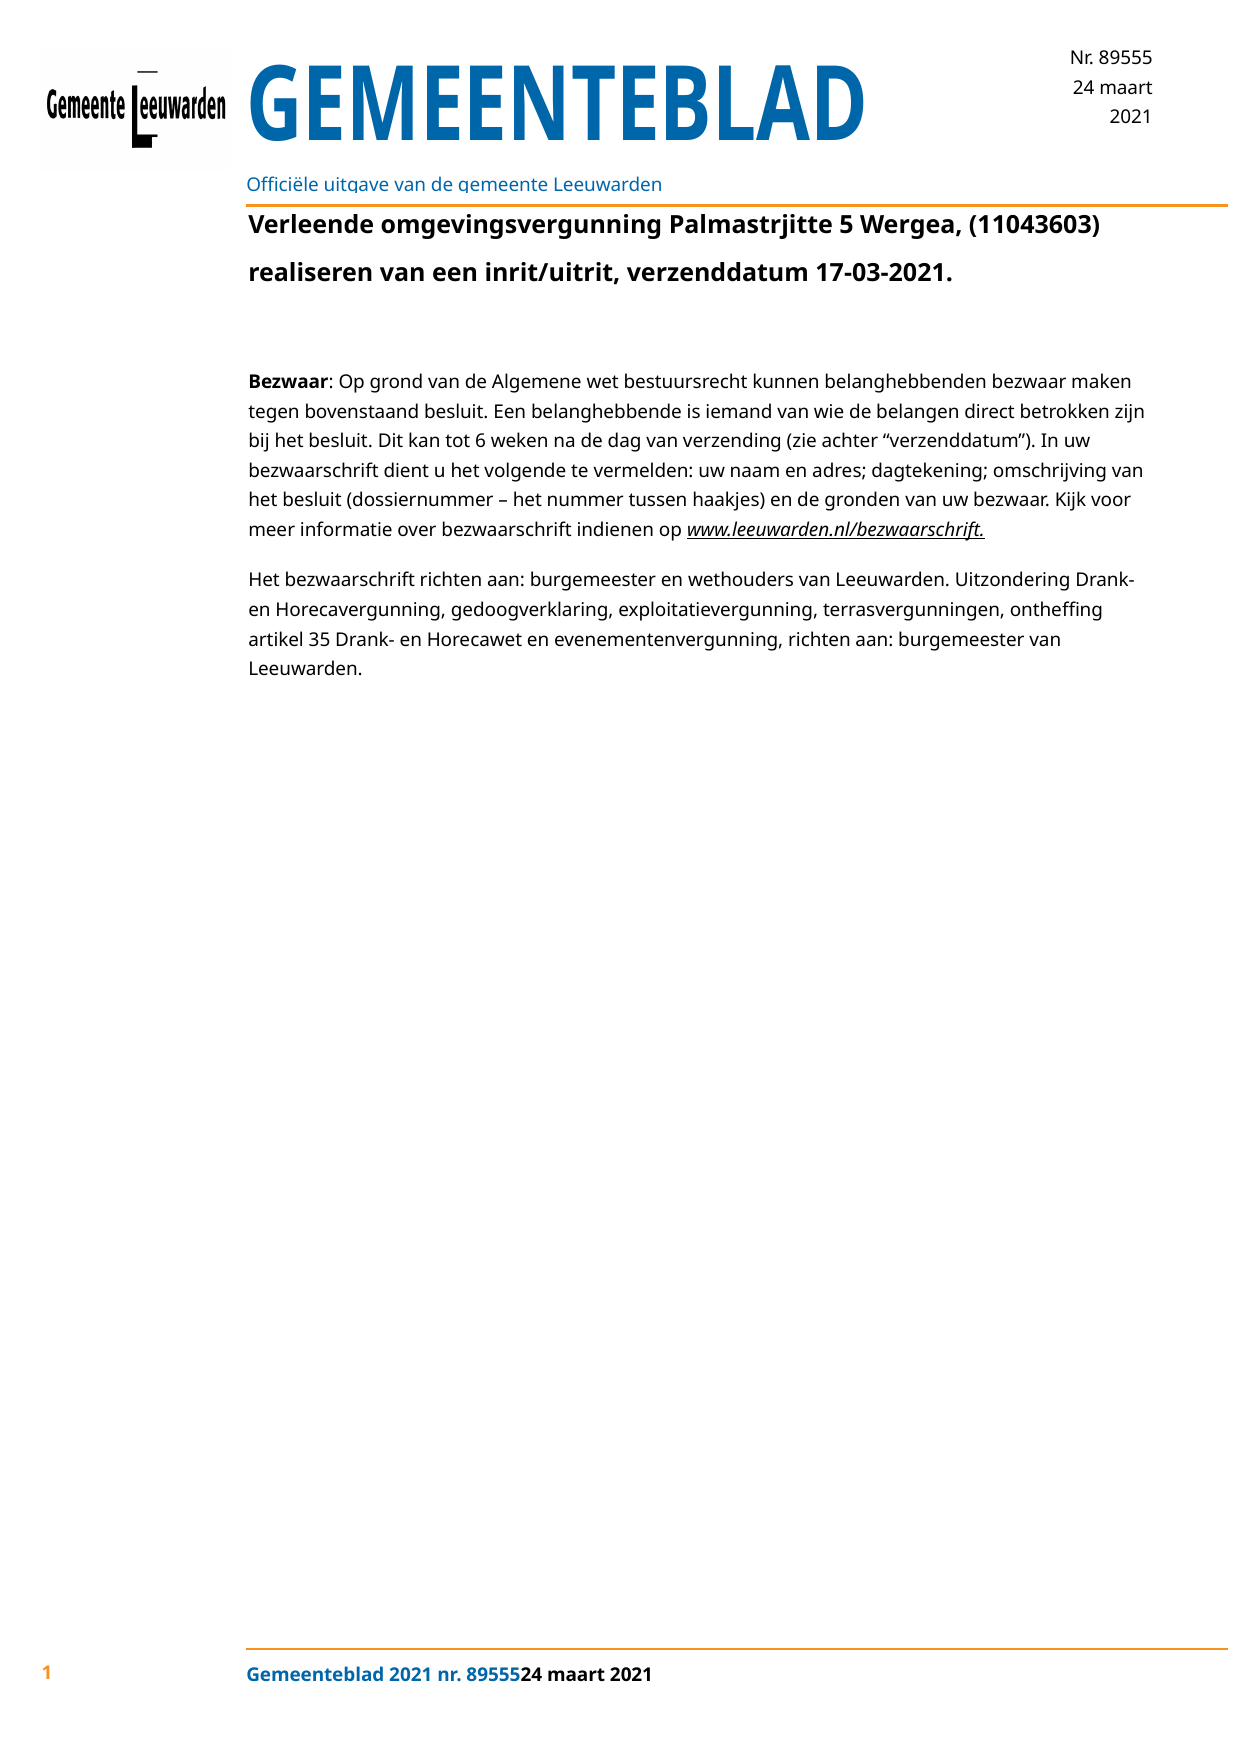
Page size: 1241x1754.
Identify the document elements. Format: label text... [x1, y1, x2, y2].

picture [41, 47, 231, 172]
text Verleende omgevingsvergunning Palmastrjitte 5 Wergea, (11043603) realiseren van een inrit/uitrit, verzenddatum 17-03-2021. [248, 207, 1152, 288]
text Bezwaar: Op grond van de Algemene wet bestuursrecht kunnen belanghebbenden bezwaar maken tegen bovenstaand besluit. Een belanghebbende is iemand van wie de belangen direct betrokken zijn bij het besluit. Dit kan tot 6 weken na de dag van verzending (zie achter “verzenddatum”). In uw bezwaarschrift dient u het volgende te vermelden: uw naam en adres; dagtekening; omschrijving van het besluit (dossiernummer – het nummer tussen haakjes) en de gronden van uw bezwaar. Kijk voor meer informatie over bezwaarschrift indienen op www.leeuwarden.nl/bezwaarschrift. [248, 368, 1152, 542]
text Het bezwaarschrift richten aan: burgemeester en wethouders van Leeuwarden. Uitzondering Drank- en Horecavergunning, gedoogverklaring, exploitatievergunning, terrasvergunningen, ontheffing artikel 35 Drank- en Horecawet en evenementenvergunning, richten aan: burgemeester van Leeuwarden. [248, 567, 1152, 681]
